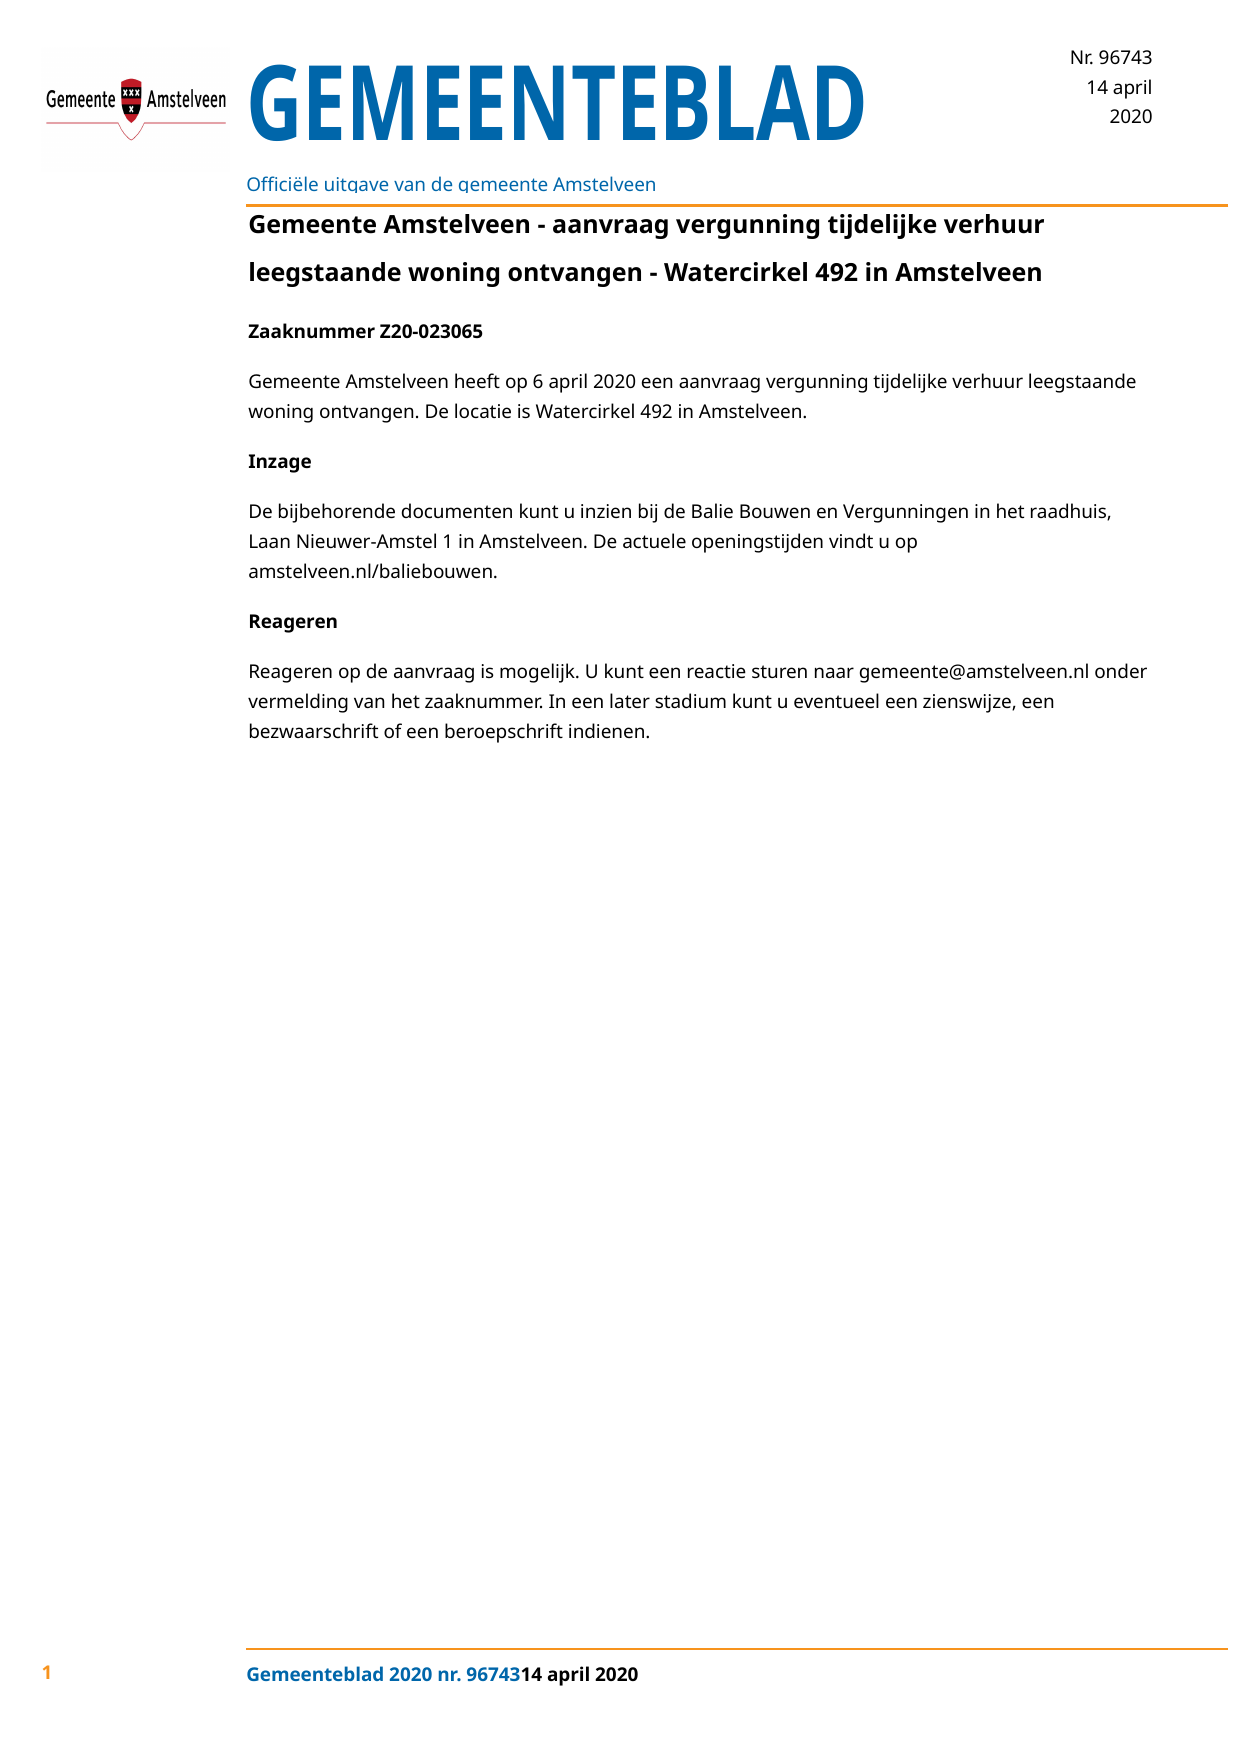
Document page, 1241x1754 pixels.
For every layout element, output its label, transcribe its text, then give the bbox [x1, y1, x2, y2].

text Gemeente Amstelveen heeft op 6 april 2020 een aanvraag vergunning tijdelijke verhuur leegstaande woning ontvangen. De locatie is Watercirkel 492 in Amstelveen. [248, 368, 1152, 424]
text Gemeente Amstelveen - aanvraag vergunning tijdelijke verhuur leegstaande woning ontvangen - Watercirkel 492 in Amstelveen [248, 207, 1152, 288]
text Zaaknummer Z20-023065 [248, 318, 1152, 344]
text Reageren op de aanvraag is mogelijk. U kunt een reactie sturen naar gemeente@amstelveen.nl onder vermelding van het zaaknummer. In een later stadium kunt u eventueel een zienswijze, een bezwaarschrift of een beroepschrift indienen. [248, 659, 1152, 744]
picture [41, 47, 231, 172]
text Inzage [248, 448, 1152, 474]
text Reageren [248, 608, 1152, 634]
text De bijbehorende documenten kunt u inzien bij de Balie Bouwen en Vergunningen in het raadhuis, Laan Nieuwer-Amstel 1 in Amstelveen. De actuele openingstijden vindt u op amstelveen.nl/baliebouwen. [248, 499, 1152, 584]
